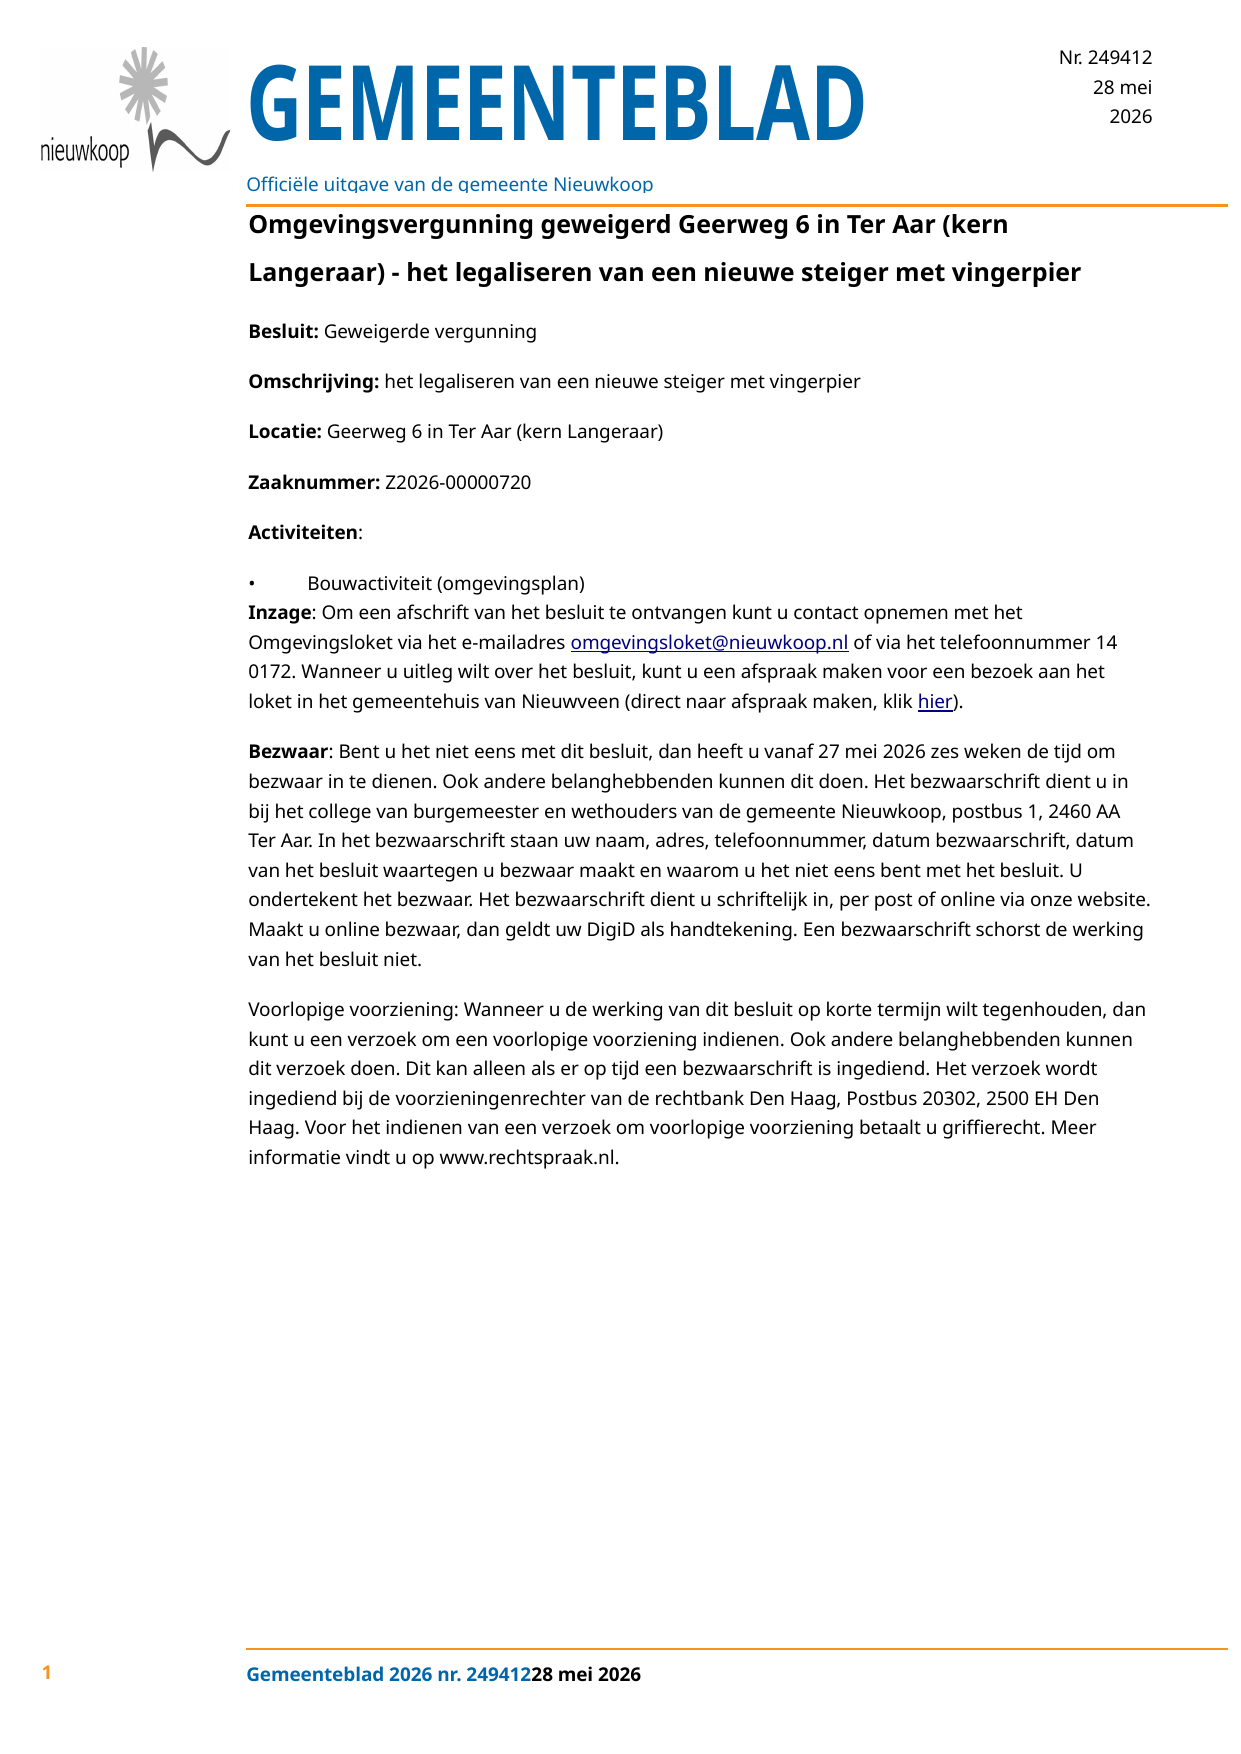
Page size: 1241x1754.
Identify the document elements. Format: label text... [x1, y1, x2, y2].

text Besluit: Geweigerde vergunning [248, 318, 1152, 344]
text Inzage: Om een afschrift van het besluit te ontvangen kunt u contact opnemen met het Omgevingsloket via het e-mailadres omgevingsloket@nieuwkoop.nl of via het telefoonnummer 14 0172. Wanneer u uitleg wilt over het besluit, kunt u een afspraak maken voor een bezoek aan het loket in het gemeentehuis van Nieuwveen (direct naar afspraak maken, klik hier). [248, 599, 1152, 714]
text Zaaknummer: Z2026-00000720 [248, 469, 1152, 495]
text Activiteiten: [248, 519, 1152, 545]
text Omgevingsvergunning geweigerd Geerweg 6 in Ter Aar (kern Langeraar) - het legaliseren van een nieuwe steiger met vingerpier [248, 207, 1152, 288]
text Voorlopige voorziening: Wanneer u de werking van dit besluit op korte termijn wilt tegenhouden, dan kunt u een verzoek om een voorlopige voorziening indienen. Ook andere belanghebbenden kunnen dit verzoek doen. Dit kan alleen als er op tijd een bezwaarschrift is ingediend. Het verzoek wordt ingediend bij de voorzieningenrechter van de rechtbank Den Haag, Postbus 20302, 2500 EH Den Haag. Voor het indienen van een verzoek om voorlopige voorziening betaalt u griffierecht. Meer informatie vindt u op www.rechtspraak.nl. [248, 996, 1152, 1170]
text Bezwaar: Bent u het niet eens met dit besluit, dan heeft u vanaf 27 mei 2026 zes weken de tijd om bezwaar in te dienen. Ook andere belanghebbenden kunnen dit doen. Het bezwaarschrift dient u in bij het college van burgemeester en wethouders van de gemeente Nieuwkoop, postbus 1, 2460 AA Ter Aar. In het bezwaarschrift staan uw naam, adres, telefoonnummer, datum bezwaarschrift, datum van het besluit waartegen u bezwaar maakt en waarom u het niet eens bent met het besluit. U ondertekent het bezwaar. Het bezwaarschrift dient u schriftelijk in, per post of online via onze website. Maakt u online bezwaar, dan geldt uw DigiD als handtekening. Een bezwaarschrift schorst de werking van het besluit niet. [248, 739, 1152, 972]
text Locatie: Geerweg 6 in Ter Aar (kern Langeraar) [248, 419, 1152, 444]
list Bouwactiviteit (omgevingsplan) [248, 570, 1152, 596]
text Omschrijving: het legaliseren van een nieuwe steiger met vingerpier [248, 368, 1152, 394]
picture [41, 47, 231, 172]
